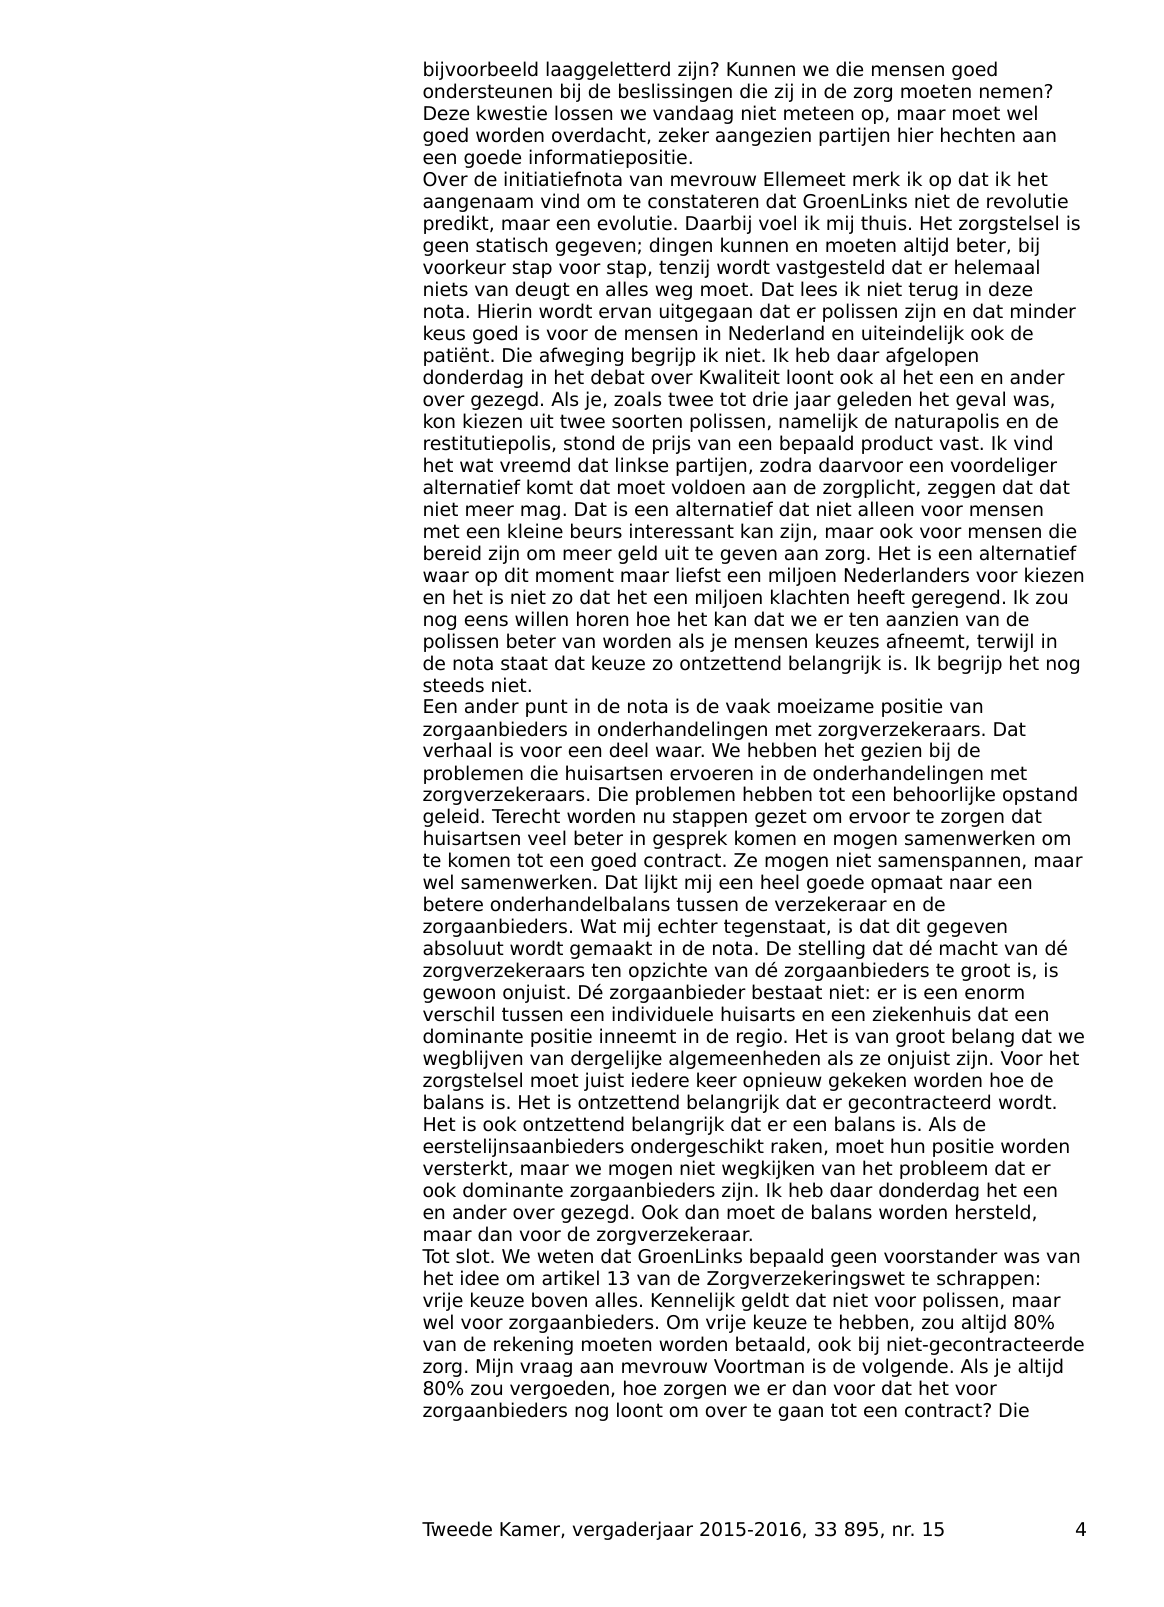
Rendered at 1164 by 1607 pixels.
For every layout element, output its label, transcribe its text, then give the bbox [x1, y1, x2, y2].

text Over de initiatiefnota van mevrouw Ellemeet merk ik op dat ik het aangenaam vind om te constateren dat GroenLinks niet de revolutie predikt, maar een evolutie. Daarbij voel ik mij thuis. Het zorgstelsel is geen statisch gegeven; dingen kunnen en moeten altijd beter, bij voorkeur stap voor stap, tenzij wordt vastgesteld dat er helemaal niets van deugt en alles weg moet. Dat lees ik niet terug in deze nota. Hierin wordt ervan uitgegaan dat er polissen zijn en dat minder keus goed is voor de mensen in Nederland en uiteindelijk ook de patiënt. Die afweging begrijp ik niet. Ik heb daar afgelopen donderdag in het debat over Kwaliteit loont ook al het een en ander over gezegd. Als je, zoals twee tot drie jaar geleden het geval was, kon kiezen uit twee soorten polissen, namelijk de naturapolis en de restitutiepolis, stond de prijs van een bepaald product vast. Ik vind het wat vreemd dat linkse partijen, zodra daarvoor een voordeliger alternatief komt dat moet voldoen aan de zorgplicht, zeggen dat dat niet meer mag. Dat is een alternatief dat niet alleen voor mensen met een kleine beurs interessant kan zijn, maar ook voor mensen die bereid zijn om meer geld uit te geven aan zorg. Het is een alternatief waar op dit moment maar liefst een miljoen Nederlanders voor kiezen en het is niet zo dat het een miljoen klachten heeft geregend. Ik zou nog eens willen horen hoe het kan dat we er ten aanzien van de polissen beter van worden als je mensen keuzes afneemt, terwijl in de nota staat dat keuze zo ontzettend belangrijk is. Ik begrijp het nog steeds niet. [422, 169, 1087, 696]
text Een ander punt in de nota is de vaak moeizame positie van zorgaanbieders in onderhandelingen met zorgverzekeraars. Dat verhaal is voor een deel waar. We hebben het gezien bij de problemen die huisartsen ervoeren in de onderhandelingen met zorgverzekeraars. Die problemen hebben tot een behoorlijke opstand geleid. Terecht worden nu stappen gezet om ervoor te zorgen dat huisartsen veel beter in gesprek komen en mogen samenwerken om te komen tot een goed contract. Ze mogen niet samenspannen, maar wel samenwerken. Dat lijkt mij een heel goede opmaat naar een betere onderhandelbalans tussen de verzekeraar en de zorgaanbieders. Wat mij echter tegenstaat, is dat dit gegeven absoluut wordt gemaakt in de nota. De stelling dat dé macht van dé zorgverzekeraars ten opzichte van dé zorgaanbieders te groot is, is gewoon onjuist. Dé zorgaanbieder bestaat niet: er is een enorm verschil tussen een individuele huisarts en een ziekenhuis dat een dominante positie inneemt in de regio. Het is van groot belang dat we wegblijven van dergelijke algemeenheden als ze onjuist zijn. Voor het zorgstelsel moet juist iedere keer opnieuw gekeken worden hoe de balans is. Het is ontzettend belangrijk dat er gecontracteerd wordt. Het is ook ontzettend belangrijk dat er een balans is. Als de eerstelijnsaanbieders ondergeschikt raken, moet hun positie worden versterkt, maar we mogen niet wegkijken van het probleem dat er ook dominante zorgaanbieders zijn. Ik heb daar donderdag het een en ander over gezegd. Ook dan moet de balans worden hersteld, maar dan voor de zorgverzekeraar. [422, 696, 1087, 1246]
text Tot slot. We weten dat GroenLinks bepaald geen voorstander was van het idee om artikel 13 van de Zorgverzekeringswet te schrappen: vrije keuze boven alles. Kennelijk geldt dat niet voor polissen, maar wel voor zorgaanbieders. Om vrije keuze te hebben, zou altijd 80% van de rekening moeten worden betaald, ook bij niet-gecontracteerde zorg. Mijn vraag aan mevrouw Voortman is de volgende. Als je altijd 80% zou vergoeden, hoe zorgen we er dan voor dat het voor zorgaanbieders nog loont om over te gaan tot een contract? Die [422, 1246, 1087, 1422]
text bijvoorbeeld laaggeletterd zijn? Kunnen we die mensen goed ondersteunen bij de beslissingen die zij in de zorg moeten nemen? Deze kwestie lossen we vandaag niet meteen op, maar moet wel goed worden overdacht, zeker aangezien partijen hier hechten aan een goede informatiepositie. [422, 59, 1087, 169]
